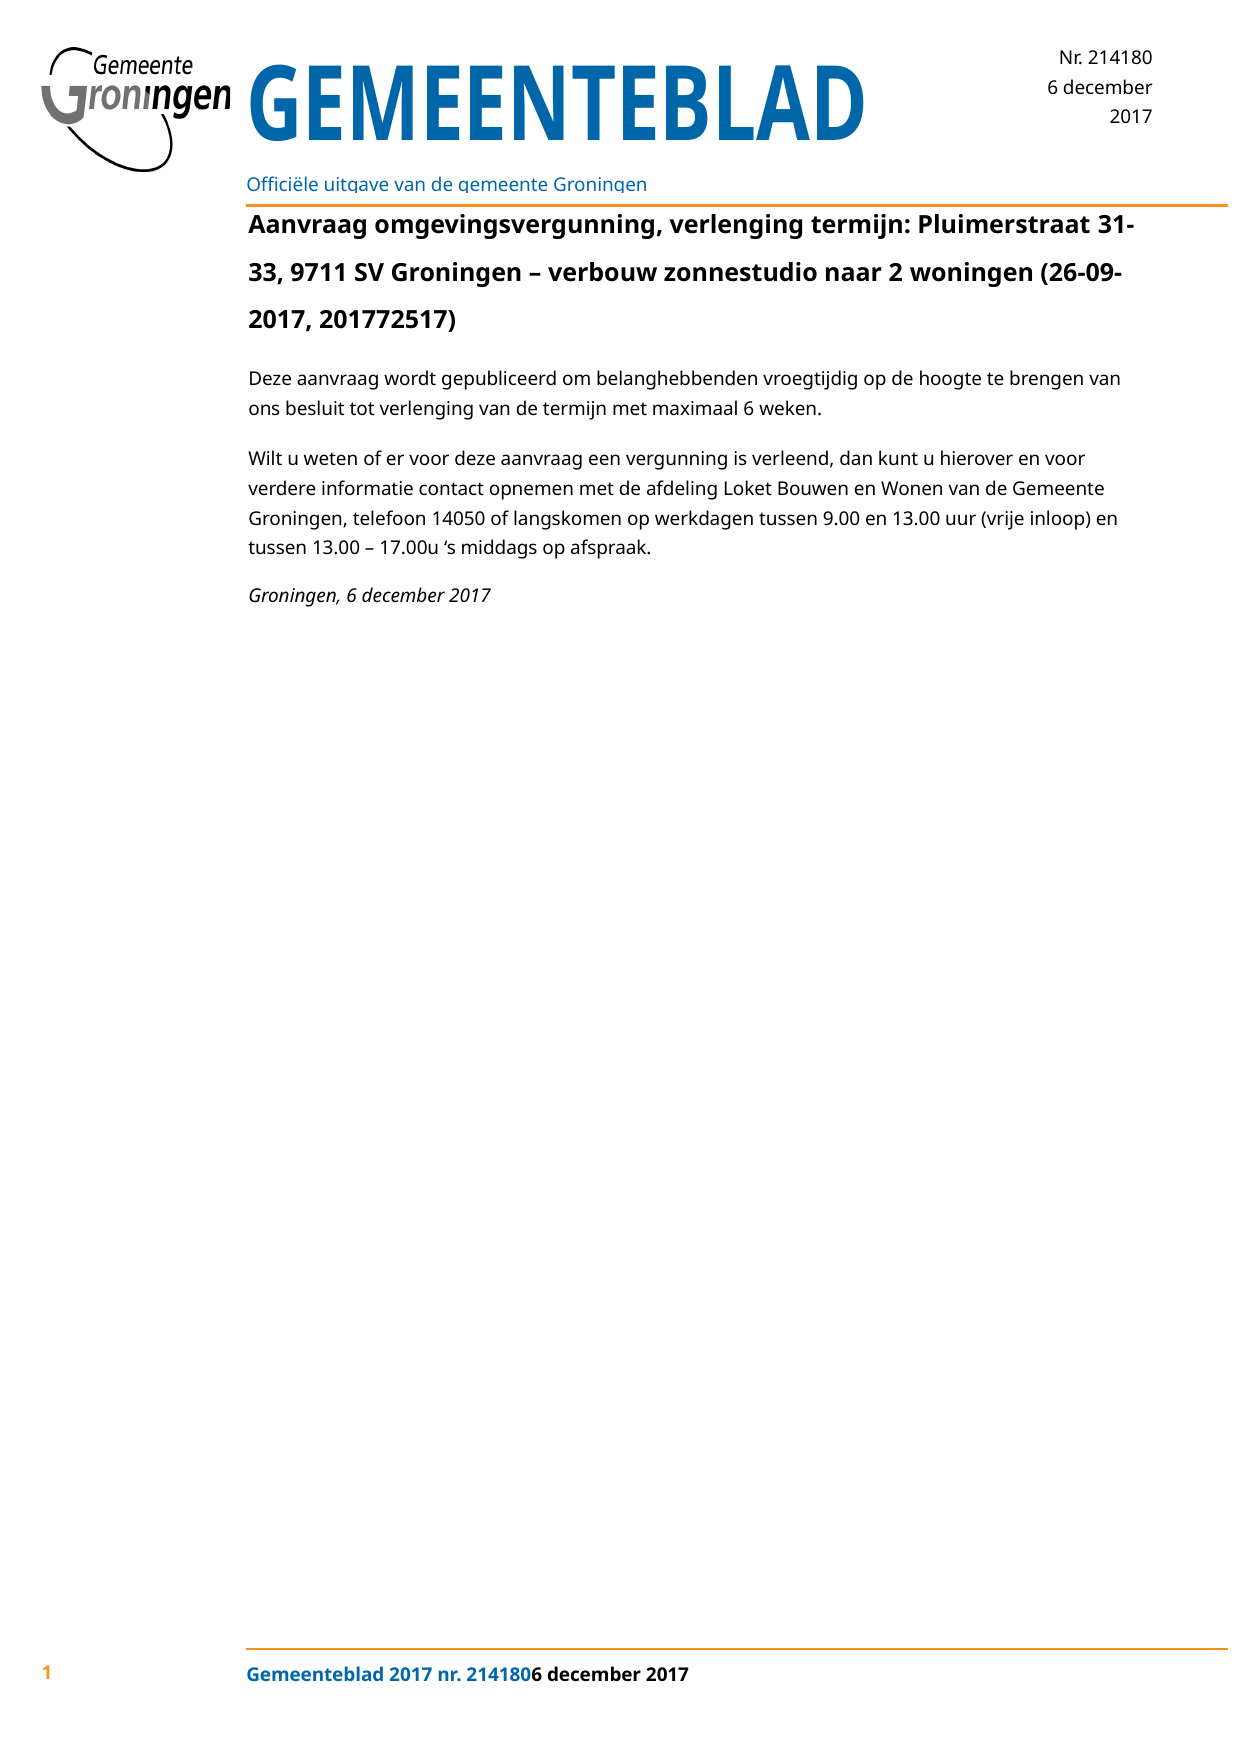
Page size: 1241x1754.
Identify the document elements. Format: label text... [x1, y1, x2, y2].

picture [41, 47, 231, 172]
text Aanvraag omgevingsvergunning, verlenging termijn: Pluimerstraat 31-33, 9711 SV Groningen – verbouw zonnestudio naar 2 woningen (26-09-2017, 201772517) [248, 207, 1152, 336]
text Deze aanvraag wordt gepubliceerd om belanghebbenden vroegtijdig op de hoogte te brengen van ons besluit tot verlenging van de termijn met maximaal 6 weken. [248, 366, 1152, 421]
text Groningen, 6 december 2017 [248, 582, 1152, 608]
text Wilt u weten of er voor deze aanvraag een vergunning is verleend, dan kunt u hierover en voor verdere informatie contact opnemen met de afdeling Loket Bouwen en Wonen van de Gemeente Groningen, telefoon 14050 of langskomen op werkdagen tussen 9.00 en 13.00 uur (vrije inloop) en tussen 13.00 – 17.00u ‘s middags op afspraak. [248, 446, 1152, 560]
